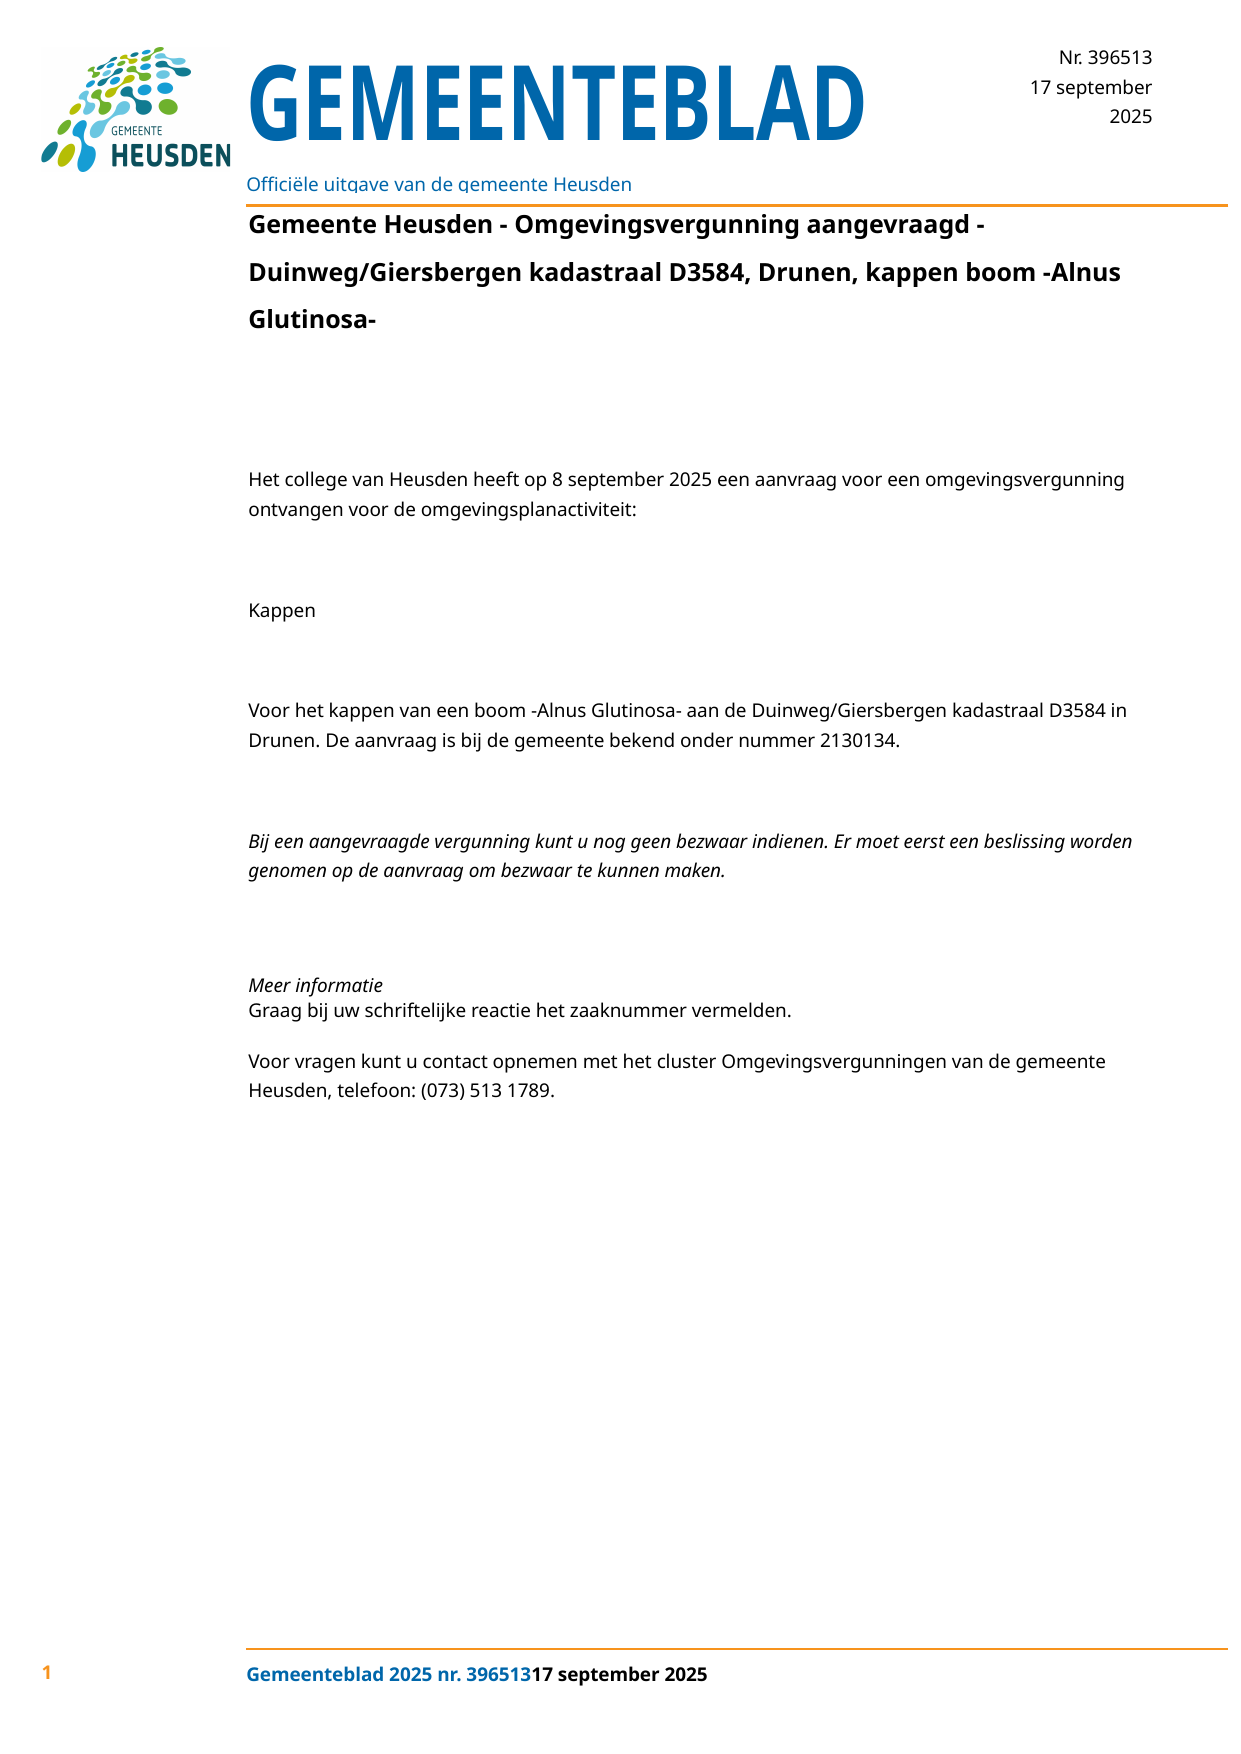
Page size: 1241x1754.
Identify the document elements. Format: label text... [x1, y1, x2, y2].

text Bij een aangevraagde vergunning kunt u nog geen bezwaar indienen. Er moet eerst een beslissing worden genomen op de aanvraag om bezwaar te kunnen maken. [248, 828, 1152, 883]
text Het college van Heusden heeft op 8 september 2025 een aanvraag voor een omgevingsvergunning ontvangen voor de omgevingsplanactiviteit: [248, 466, 1152, 522]
text Voor het kappen van een boom -Alnus Glutinosa- aan de Duinweg/Giersbergen kadastraal D3584 in Drunen. De aanvraag is bij de gemeente bekend onder nummer 2130134. [248, 698, 1152, 753]
text Kappen [248, 597, 1152, 622]
text Voor vragen kunt u contact opnemen met het cluster Omgevingsvergunningen van de gemeente Heusden, telefoon: (073) 513 1789. [248, 1048, 1152, 1103]
picture [41, 47, 231, 172]
text Meer informatie [248, 972, 1152, 998]
text Gemeente Heusden - Omgevingsvergunning aangevraagd - Duinweg/Giersbergen kadastraal D3584, Drunen, kappen boom -Alnus Glutinosa- [248, 207, 1152, 336]
text Graag bij uw schriftelijke reactie het zaaknummer vermelden. [248, 998, 1152, 1023]
